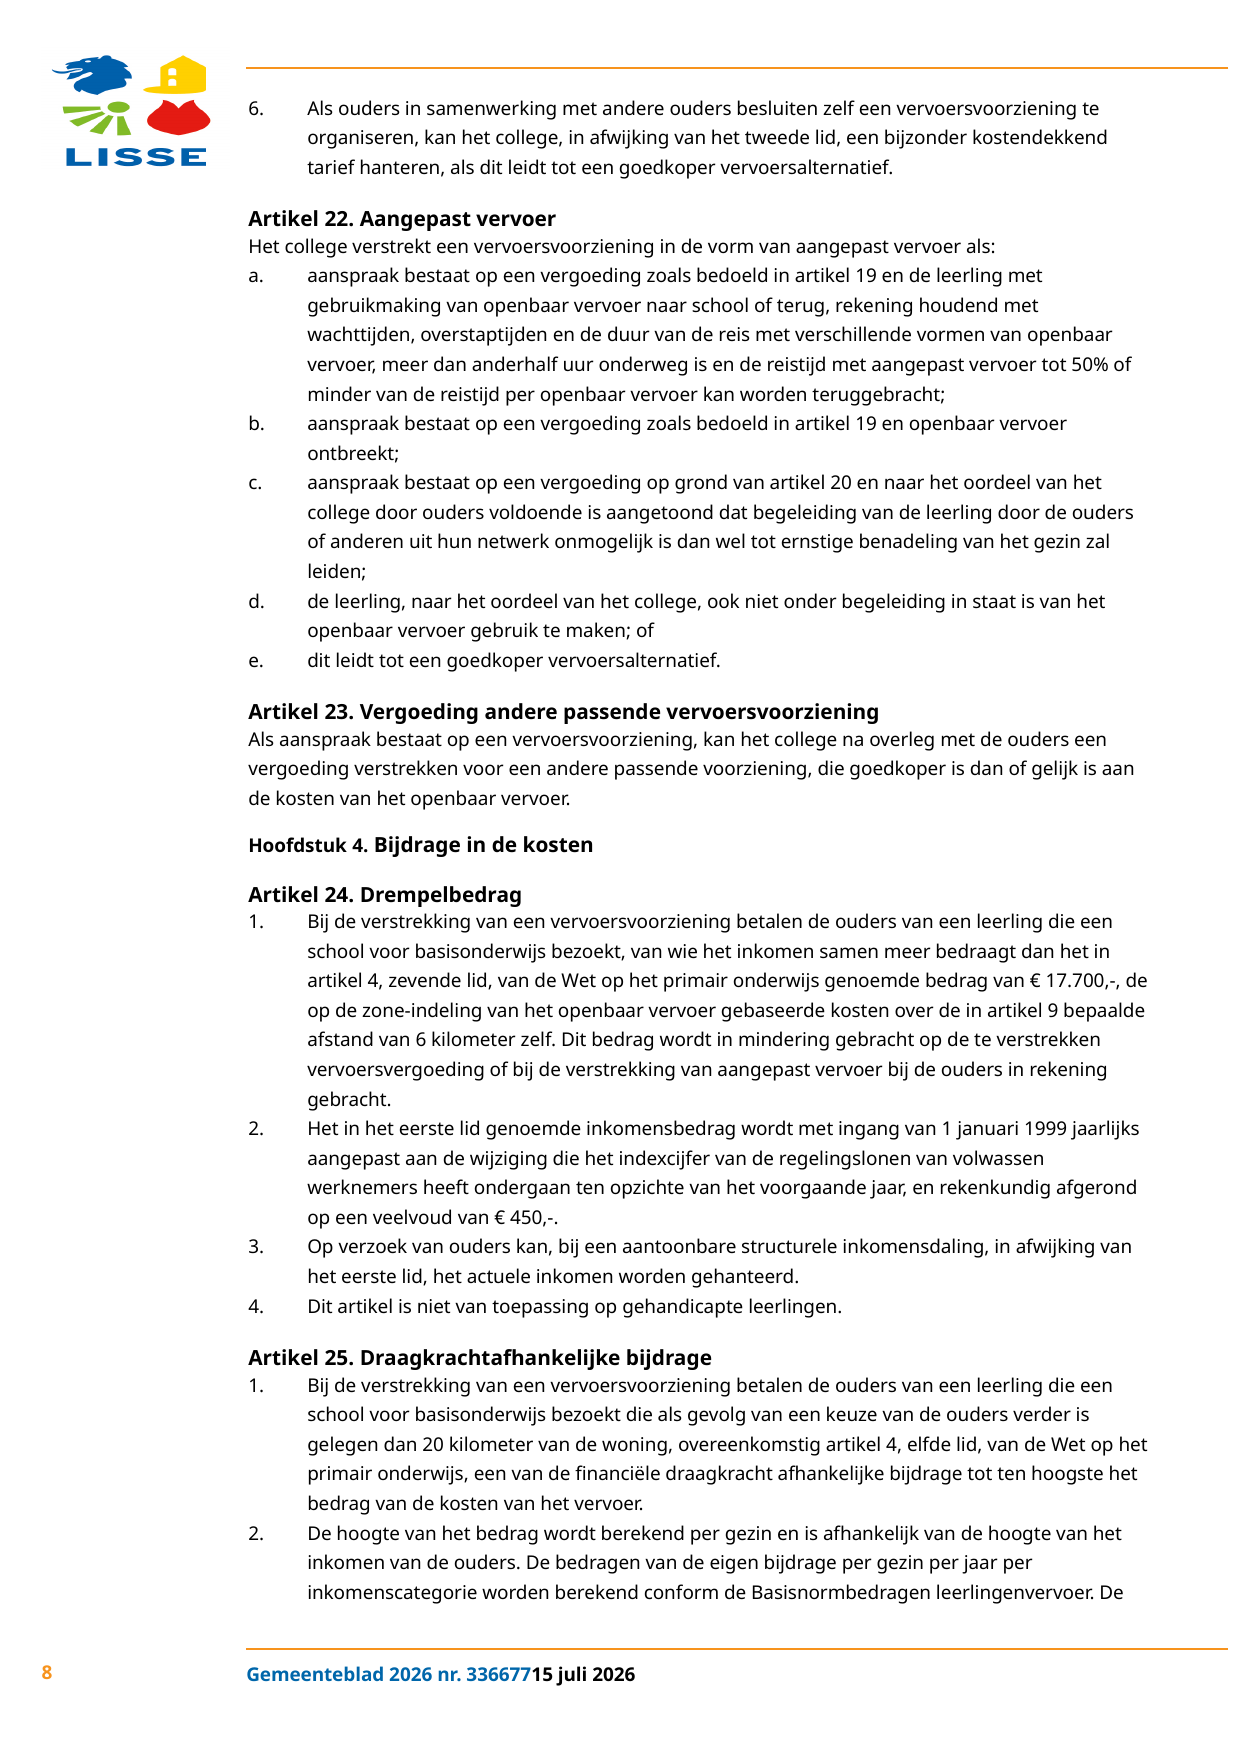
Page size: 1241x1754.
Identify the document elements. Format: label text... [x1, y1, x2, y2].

picture [41, 47, 231, 172]
text Artikel 25. Draagkrachtafhankelijke bijdrage [248, 1343, 1152, 1372]
list De hoogte van het bedrag wordt berekend per gezin en is afhankelijk van de hoogte van het inkomen van de ouders. De bedragen van de eigen bijdrage per gezin per jaar per inkomenscategorie worden berekend conform de Basisnormbedragen leerlingenvervoer. De [248, 1520, 1152, 1604]
text Artikel 22. Aangepast vervoer [248, 204, 1152, 233]
list aanspraak bestaat op een vergoeding zoals bedoeld in artikel 19 en openbaar vervoer ontbreekt; [248, 410, 1152, 466]
list Bij de verstrekking van een vervoersvoorziening betalen de ouders van een leerling die een school voor basisonderwijs bezoekt, van wie het inkomen samen meer bedraagt dan het in artikel 4, zevende lid, van de Wet op het primair onderwijs genoemde bedrag van € 17.700,-, de op de zone-indeling van het openbaar vervoer gebaseerde kosten over de in artikel 9 bepaalde afstand van 6 kilometer zelf. Dit bedrag wordt in mindering gebracht op de te verstrekken vervoersvergoeding of bij de verstrekking van aangepast vervoer bij de ouders in rekening gebracht. [248, 908, 1152, 1112]
list aanspraak bestaat op een vergoeding zoals bedoeld in artikel 19 en de leerling met gebruikmaking van openbaar vervoer naar school of terug, rekening houdend met wachttijden, overstaptijden en de duur van de reis met verschillende vormen van openbaar vervoer, meer dan anderhalf uur onderweg is en de reistijd met aangepast vervoer tot 50% of minder van de reistijd per openbaar vervoer kan worden teruggebracht; [248, 262, 1152, 406]
text Hoofdstuk 4. Bijdrage in de kosten [248, 831, 1152, 859]
list Het in het eerste lid genoemde inkomensbedrag wordt met ingang van 1 januari 1999 jaarlijks aangepast aan de wijziging die het indexcijfer van de regelingslonen van volwassen werknemers heeft ondergaan ten opzichte van het voorgaande jaar, en rekenkundig afgerond op een veelvoud van € 450,-. [248, 1115, 1152, 1230]
list dit leidt tot een goedkoper vervoersalternatief. [248, 647, 1152, 673]
text Artikel 23. Vergoeding andere passende vervoersvoorziening [248, 697, 1152, 726]
list Bij de verstrekking van een vervoersvoorziening betalen de ouders van een leerling die een school voor basisonderwijs bezoekt die als gevolg van een keuze van de ouders verder is gelegen dan 20 kilometer van de woning, overeenkomstig artikel 4, elfde lid, van de Wet op het primair onderwijs, een van de financiële draagkracht afhankelijke bijdrage tot ten hoogste het bedrag van de kosten van het vervoer. [248, 1372, 1152, 1516]
text Het college verstrekt een vervoersvoorziening in de vorm van aangepast vervoer als: [248, 233, 1152, 258]
list Op verzoek van ouders kan, bij een aantoonbare structurele inkomensdaling, in afwijking van het eerste lid, het actuele inkomen worden gehanteerd. [248, 1234, 1152, 1289]
list Dit artikel is niet van toepassing op gehandicapte leerlingen. [248, 1293, 1152, 1319]
list Als ouders in samenwerking met andere ouders besluiten zelf een vervoersvoorziening te organiseren, kan het college, in afwijking van het tweede lid, een bijzonder kostendekkend tarief hanteren, als dit leidt tot een goedkoper vervoersalternatief. [248, 95, 1152, 180]
text Artikel 24. Drempelbedrag [248, 880, 1152, 908]
list aanspraak bestaat op een vergoeding op grond van artikel 20 en naar het oordeel van het college door ouders voldoende is aangetoond dat begeleiding van de leerling door de ouders of anderen uit hun netwerk onmogelijk is dan wel tot ernstige benadeling van het gezin zal leiden; [248, 469, 1152, 584]
text Als aanspraak bestaat op een vervoersvoorziening, kan het college na overleg met de ouders een vergoeding verstrekken voor een andere passende voorziening, die goedkoper is dan of gelijk is aan de kosten van het openbaar vervoer. [248, 726, 1152, 811]
list de leerling, naar het oordeel van het college, ook niet onder begeleiding in staat is van het openbaar vervoer gebruik te maken; of [248, 588, 1152, 643]
